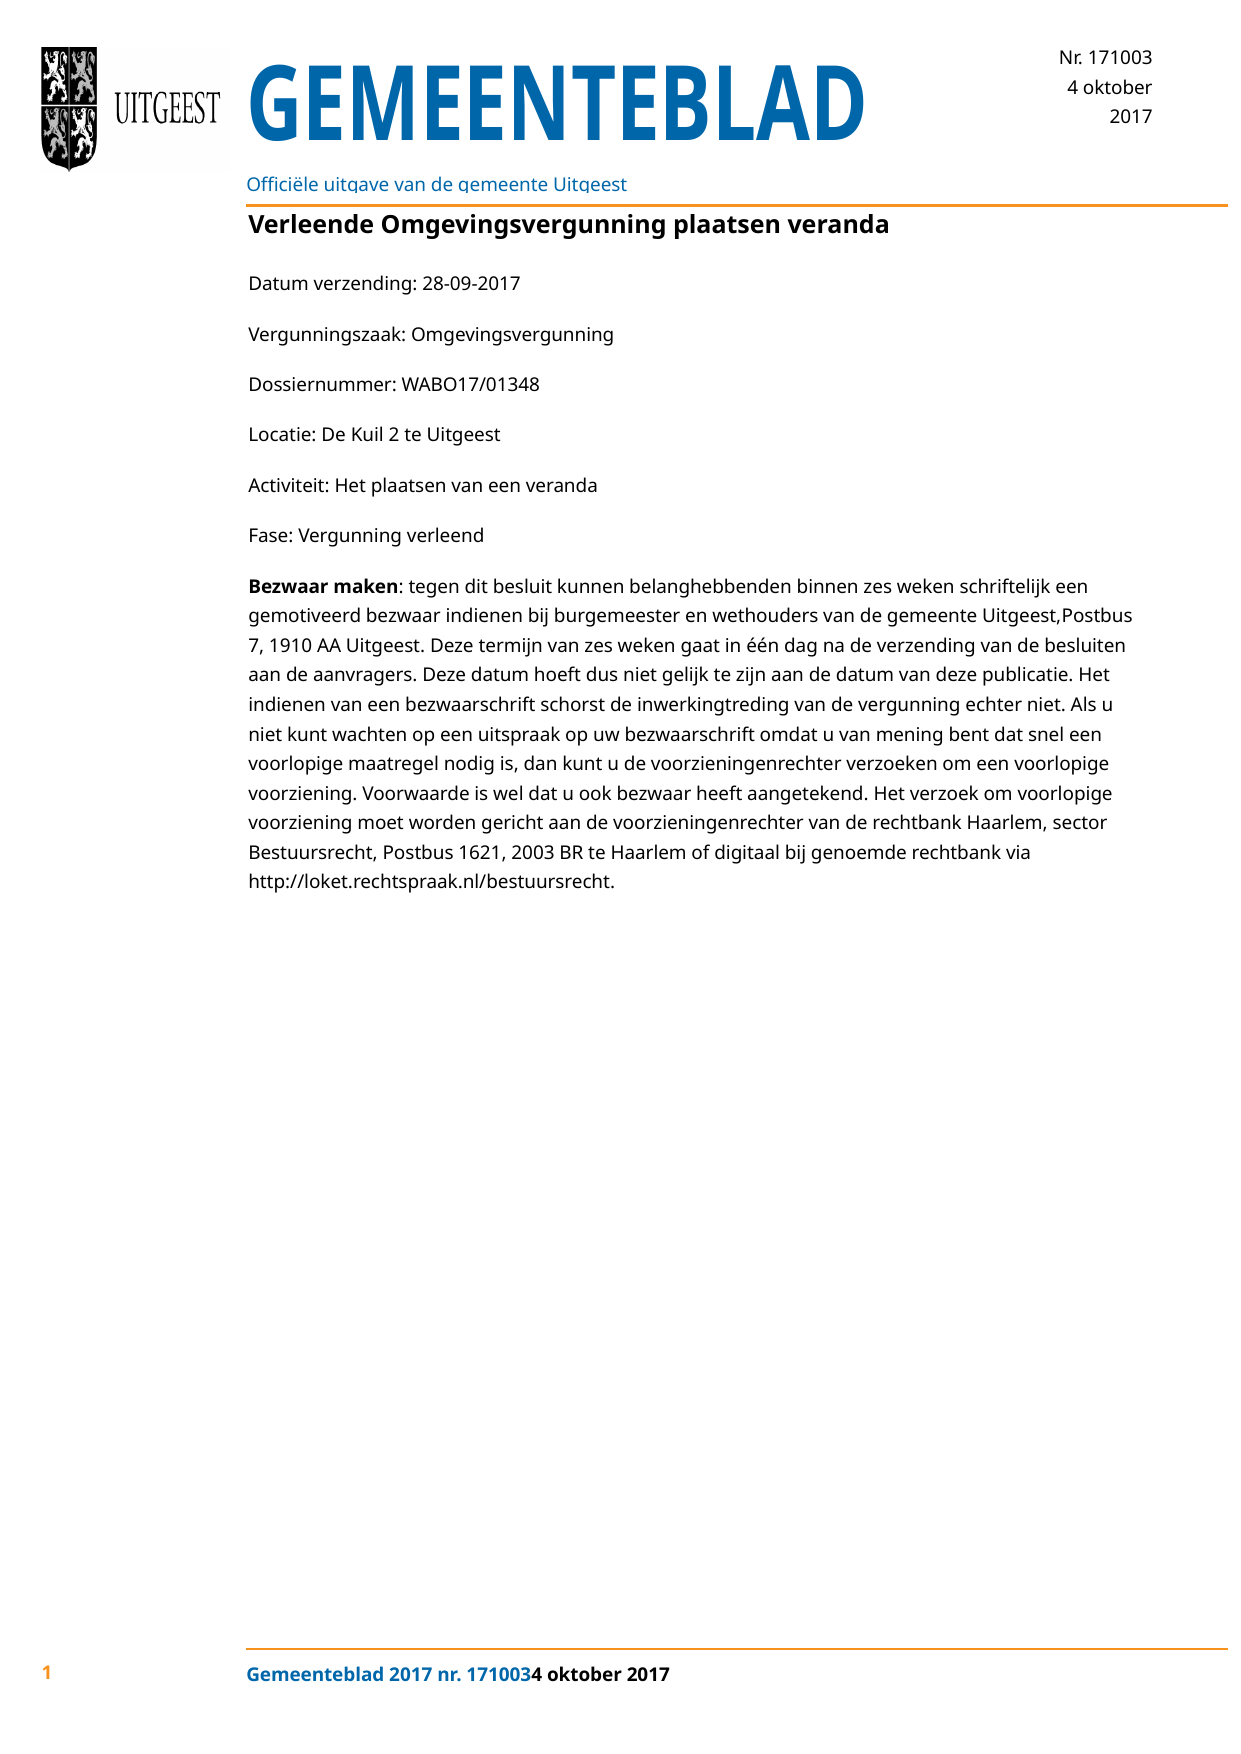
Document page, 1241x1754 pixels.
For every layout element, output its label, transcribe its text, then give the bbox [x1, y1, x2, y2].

text Vergunningszaak: Omgevingsvergunning [248, 321, 1152, 346]
text Activiteit: Het plaatsen van een veranda [248, 472, 1152, 498]
picture [41, 47, 231, 172]
text Verleende Omgevingsvergunning plaatsen veranda [248, 207, 1152, 241]
text Fase: Vergunning verleend [248, 522, 1152, 548]
text Bezwaar maken: tegen dit besluit kunnen belanghebbenden binnen zes weken schriftelijk een gemotiveerd bezwaar indienen bij burgemeester en wethouders van de gemeente Uitgeest,Postbus 7, 1910 AA Uitgeest. Deze termijn van zes weken gaat in één dag na de verzending van de besluiten aan de aanvragers. Deze datum hoeft dus niet gelijk te zijn aan de datum van deze publicatie. Het indienen van een bezwaarschrift schorst de inwerkingtreding van de vergunning echter niet. Als u niet kunt wachten op een uitspraak op uw bezwaarschrift omdat u van mening bent dat snel een voorlopige maatregel nodig is, dan kunt u de voorzieningenrechter verzoeken om een voorlopige voorziening. Voorwaarde is wel dat u ook bezwaar heeft aangetekend. Het verzoek om voorlopige voorziening moet worden gericht aan de voorzieningenrechter van de rechtbank Haarlem, sector Bestuursrecht, Postbus 1621, 2003 BR te Haarlem of digitaal bij genoemde rechtbank via http://loket.rechtspraak.nl/bestuursrecht. [248, 573, 1152, 894]
text Datum verzending: 28-09-2017 [248, 270, 1152, 296]
text Locatie: De Kuil 2 te Uitgeest [248, 422, 1152, 447]
text Dossiernummer: WABO17/01348 [248, 371, 1152, 397]
